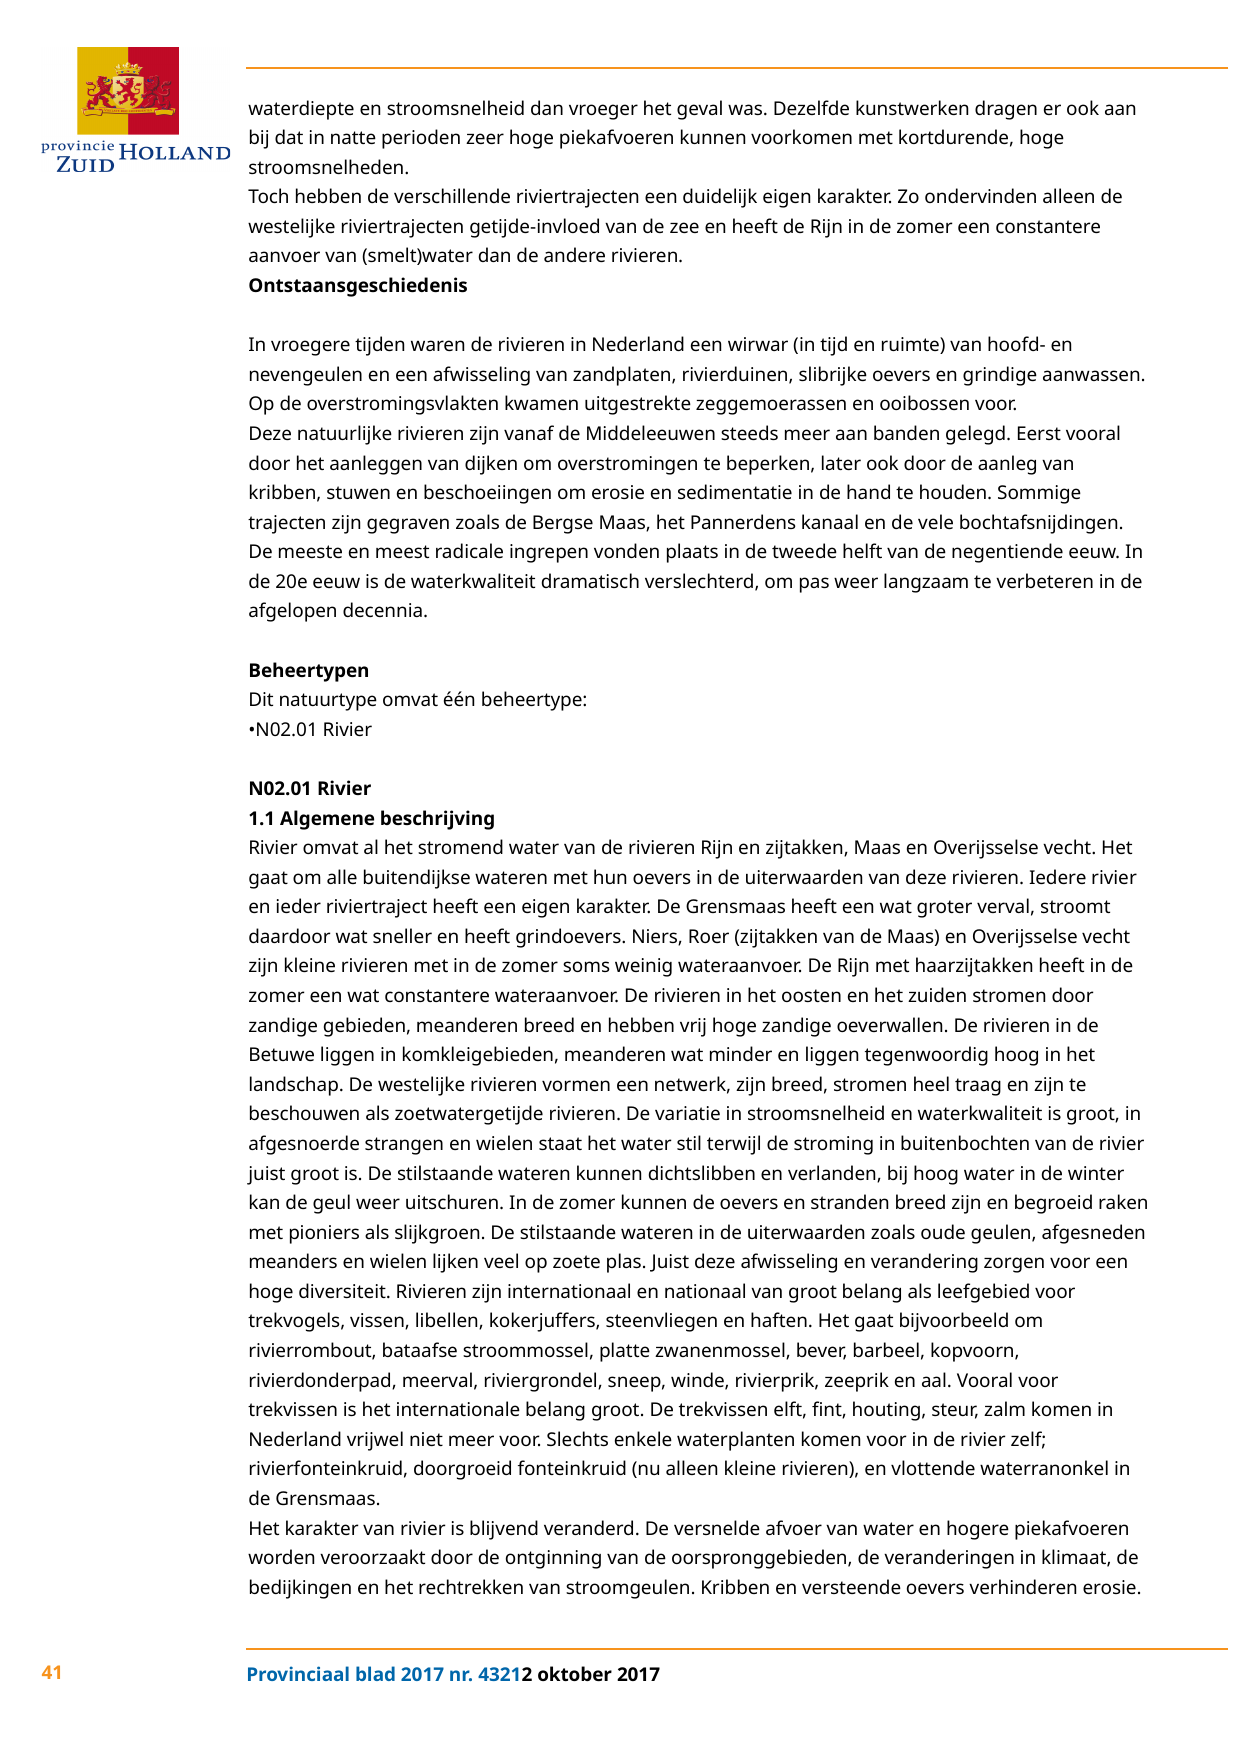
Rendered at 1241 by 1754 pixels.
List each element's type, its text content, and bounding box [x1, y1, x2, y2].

text waterdiepte en stroomsnelheid dan vroeger het geval was. Dezelfde kunstwerken dragen er ook aan bij dat in natte perioden zeer hoge piekafvoeren kunnen voorkomen met kortdurende, hoge stroomsnelheden. [248, 95, 1152, 180]
text Rivier omvat al het stromend water van de rivieren Rijn en zijtakken, Maas en Overijsselse vecht. Het gaat om alle buitendijkse wateren met hun oevers in de uiterwaarden van deze rivieren. Iedere rivier en ieder riviertraject heeft een eigen karakter. De Grensmaas heeft een wat groter verval, stroomt daardoor wat sneller en heeft grindoevers. Niers, Roer (zijtakken van de Maas) en Overijsselse vecht zijn kleine rivieren met in de zomer soms weinig wateraanvoer. De Rijn met haarzijtakken heeft in de zomer een wat constantere wateraanvoer. De rivieren in het oosten en het zuiden stromen door zandige gebieden, meanderen breed en hebben vrij hoge zandige oeverwallen. De rivieren in de Betuwe liggen in komkleigebieden, meanderen wat minder en liggen tegenwoordig hoog in het landschap. De westelijke rivieren vormen een netwerk, zijn breed, stromen heel traag en zijn te beschouwen als zoetwatergetijde rivieren. De variatie in stroomsnelheid en waterkwaliteit is groot, in afgesnoerde strangen en wielen staat het water stil terwijl de stroming in buitenbochten van de rivier juist groot is. De stilstaande wateren kunnen dichtslibben en verlanden, bij hoog water in de winter kan de geul weer uitschuren. In de zomer kunnen de oevers en stranden breed zijn en begroeid raken met pioniers als slijkgroen. De stilstaande wateren in de uiterwaarden zoals oude geulen, afgesneden meanders en wielen lijken veel op zoete plas. Juist deze afwisseling en verandering zorgen voor een hoge diversiteit. Rivieren zijn internationaal en nationaal van groot belang als leefgebied voor trekvogels, vissen, libellen, kokerjuffers, steenvliegen en haften. Het gaat bijvoorbeeld om rivierrombout, bataafse stroommossel, platte zwanenmossel, bever, barbeel, kopvoorn, rivierdonderpad, meerval, riviergrondel, sneep, winde, rivierprik, zeeprik en aal. Vooral voor trekvissen is het internationale belang groot. De trekvissen elft, fint, houting, steur, zalm komen in Nederland vrijwel niet meer voor. Slechts enkele waterplanten komen voor in de rivier zelf; rivierfonteinkruid, doorgroeid fonteinkruid (nu alleen kleine rivieren), en vlottende waterranonkel in de Grensmaas. [248, 834, 1152, 1511]
text N02.01 Rivier [248, 775, 1152, 801]
text •N02.01 Rivier [248, 716, 1152, 742]
text Beheertypen [248, 657, 1152, 683]
text In vroegere tijden waren de rivieren in Nederland een wirwar (in tijd en ruimte) van hoofd- en nevengeulen en een afwisseling van zandplaten, rivierduinen, slibrijke oevers en grindige aanwassen. Op de overstromingsvlakten kwamen uitgestrekte zeggemoerassen en ooibossen voor. [248, 331, 1152, 416]
text Deze natuurlijke rivieren zijn vanaf de Middeleeuwen steeds meer aan banden gelegd. Eerst vooral door het aanleggen van dijken om overstromingen te beperken, later ook door de aanleg van kribben, stuwen en beschoeiingen om erosie en sedimentatie in de hand te houden. Sommige trajecten zijn gegraven zoals de Bergse Maas, het Pannerdens kanaal en de vele bochtafsnijdingen. De meeste en meest radicale ingrepen vonden plaats in de tweede helft van de negentiende eeuw. In de 20e eeuw is de waterkwaliteit dramatisch verslechterd, om pas weer langzaam te verbeteren in de afgelopen decennia. [248, 420, 1152, 623]
text 1.1 Algemene beschrijving [248, 805, 1152, 831]
text Ontstaansgeschiedenis [248, 272, 1152, 298]
text Toch hebben de verschillende riviertrajecten een duidelijk eigen karakter. Zo ondervinden alleen de westelijke riviertrajecten getijde-invloed van de zee en heeft de Rijn in de zomer een constantere aanvoer van (smelt)water dan de andere rivieren. [248, 183, 1152, 268]
text Het karakter van rivier is blijvend veranderd. De versnelde afvoer van water en hogere piekafvoeren worden veroorzaakt door de ontginning van de oorspronggebieden, de veranderingen in klimaat, de bedijkingen en het rechtrekken van stroomgeulen. Kribben en versteende oevers verhinderen erosie. [248, 1515, 1152, 1600]
text Dit natuurtype omvat één beheertype: [248, 686, 1152, 712]
picture [41, 47, 231, 172]
